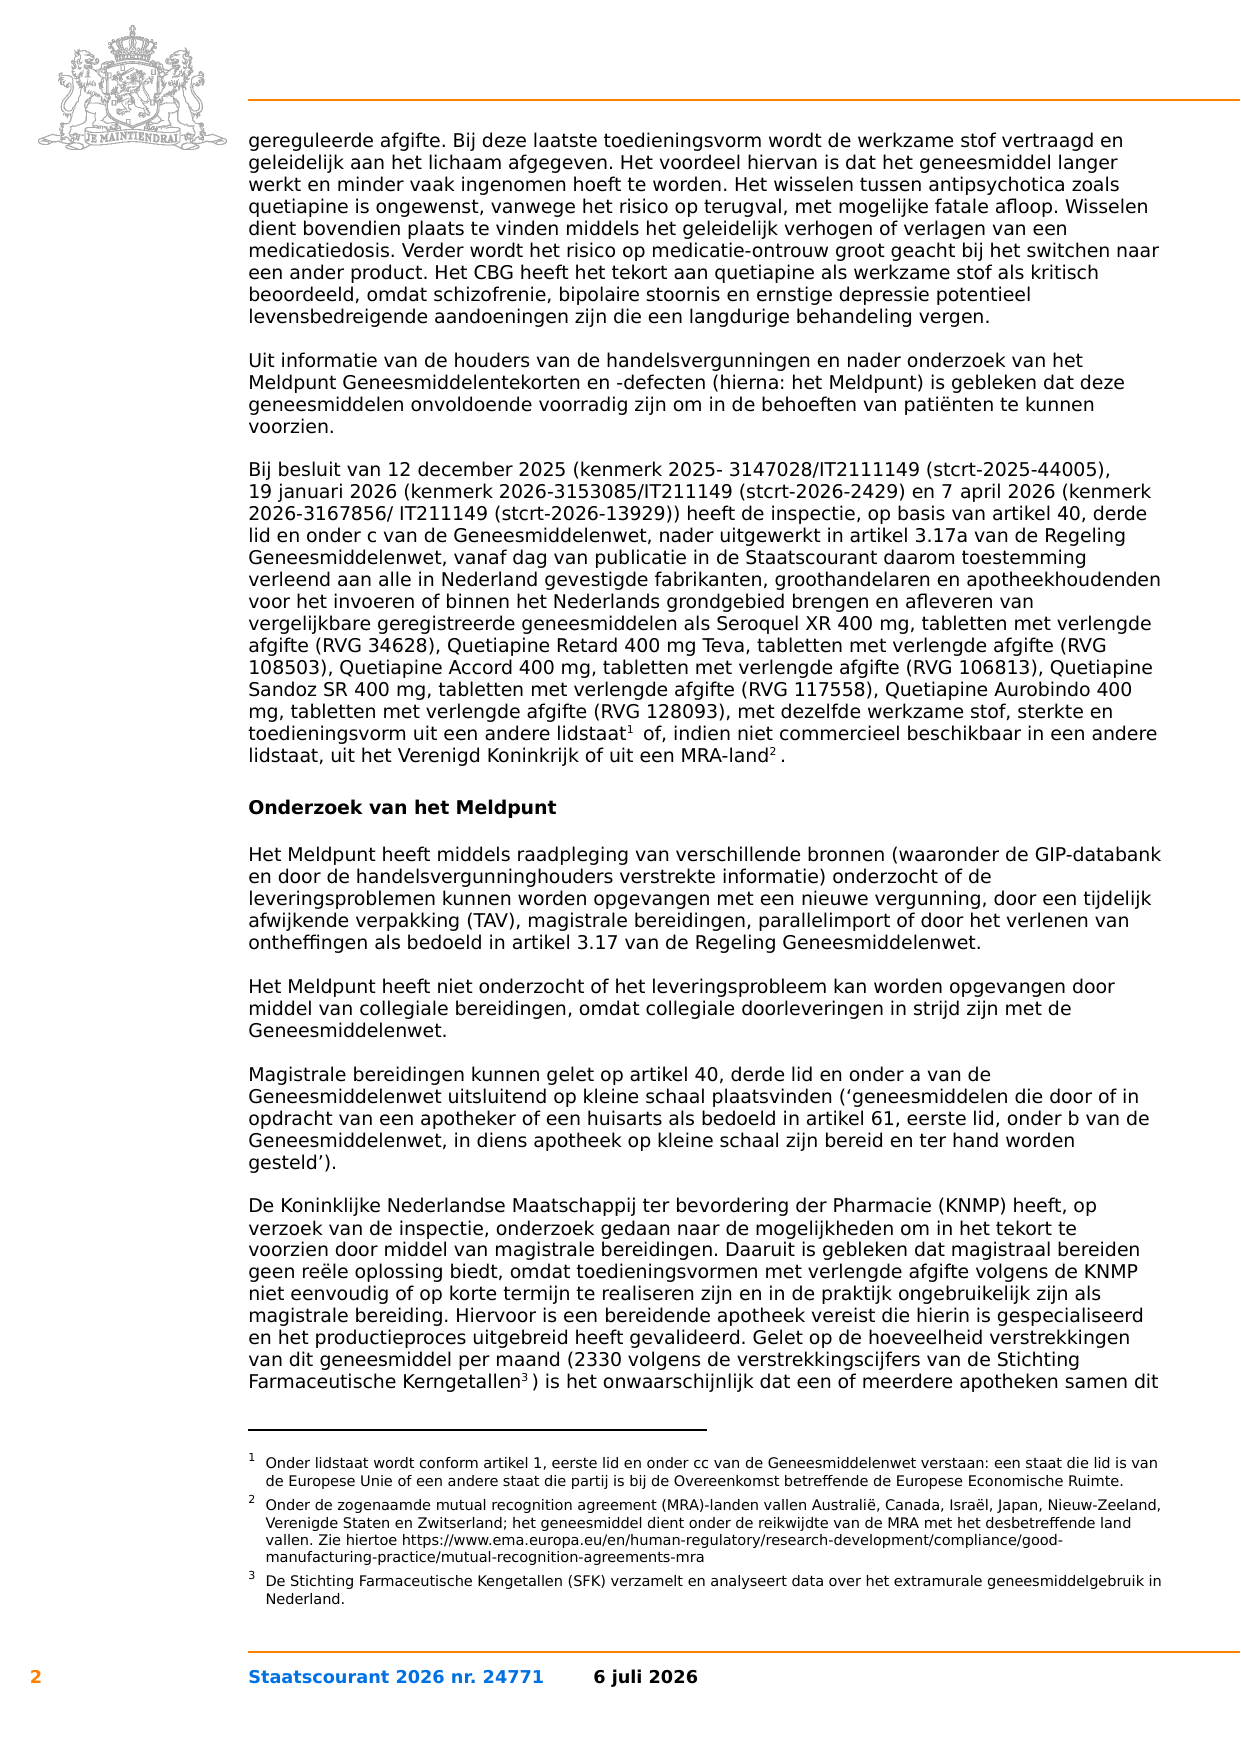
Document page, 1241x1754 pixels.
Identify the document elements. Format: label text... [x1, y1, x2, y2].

text Onder de zogenaamde mutual recognition agreement (MRA)-landen vallen Australië, Canada, Israël, Japan, Nieuw-Zeeland, Verenigde Staten en Zwitserland; het geneesmiddel dient onder de reikwijdte van de MRA met het desbetreffende land vallen. Zie hiertoe https://www.ema.europa.eu/en/human-regulatory/research-development/compliance/good-manufacturing-practice/mutual-recognition-agreements-mra [248, 1493, 1163, 1566]
picture [38, 25, 227, 150]
subtitle Onderzoek van het Meldpunt [248, 797, 1163, 819]
text De Stichting Farmaceutische Kengetallen (SFK) verzamelt en analyseert data over het extramurale geneesmiddelgebruik in Nederland. [248, 1569, 1163, 1608]
text gereguleerde afgifte. Bij deze laatste toedieningsvorm wordt de werkzame stof vertraagd en geleidelijk aan het lichaam afgegeven. Het voordeel hiervan is dat het geneesmiddel langer werkt en minder vaak ingenomen hoeft te worden. Het wisselen tussen antipsychotica zoals quetiapine is ongewenst, vanwege het risico op terugval, met mogelijke fatale afloop. Wisselen dient bovendien plaats te vinden middels het geleidelijk verhogen of verlagen van een medicatiedosis. Verder wordt het risico op medicatie-ontrouw groot geacht bij het switchen naar een ander product. Het CBG heeft het tekort aan quetiapine als werkzame stof als kritisch beoordeeld, omdat schizofrenie, bipolaire stoornis en ernstige depressie potentieel levensbedreigende aandoeningen zijn die een langdurige behandeling vergen. [248, 130, 1163, 328]
text De Koninklijke Nederlandse Maatschappij ter bevordering der Pharmacie (KNMP) heeft, op verzoek van de inspectie, onderzoek gedaan naar de mogelijkheden om in het tekort te voorzien door middel van magistrale bereidingen. Daaruit is gebleken dat magistraal bereiden geen reële oplossing biedt, omdat toedieningsvormen met verlengde afgifte volgens de KNMP niet eenvoudig of op korte termijn te realiseren zijn en in de praktijk ongebruikelijk zijn als magistrale bereiding. Hiervoor is een bereidende apotheek vereist die hierin is gespecialiseerd en het productieproces uitgebreid heeft gevalideerd. Gelet op de hoeveelheid verstrekkingen van dit geneesmiddel per maand (2330 volgens de verstrekkingscijfers van de Stichting Farmaceutische Kerngetallen) is het onwaarschijnlijk dat een of meerdere apotheken samen dit [248, 1195, 1163, 1393]
text Magistrale bereidingen kunnen gelet op artikel 40, derde lid en onder a van de Geneesmiddelenwet uitsluitend op kleine schaal plaatsvinden (‘geneesmiddelen die door of in opdracht van een apotheker of een huisarts als bedoeld in artikel 61, eerste lid, onder b van de Geneesmiddelenwet, in diens apotheek op kleine schaal zijn bereid en ter hand worden gesteld’). [248, 1064, 1163, 1173]
text Bij besluit van 12 december 2025 (kenmerk 2025- 3147028/IT2111149 (stcrt-2025-44005), 19 januari 2026 (kenmerk 2026-3153085/IT211149 (stcrt-2026-2429) en 7 april 2026 (kenmerk 2026-3167856/ IT211149 (stcrt-2026-13929)) heeft de inspectie, op basis van artikel 40, derde lid en onder c van de Geneesmiddelenwet, nader uitgewerkt in artikel 3.17a van de Regeling Geneesmiddelenwet, vanaf dag van publicatie in de Staatscourant daarom toestemming verleend aan alle in Nederland gevestigde fabrikanten, groothandelaren en apotheekhoudenden voor het invoeren of binnen het Nederlands grondgebied brengen en afleveren van vergelijkbare geregistreerde geneesmiddelen als Seroquel XR 400 mg, tabletten met verlengde afgifte (RVG 34628), Quetiapine Retard 400 mg Teva, tabletten met verlengde afgifte (RVG 108503), Quetiapine Accord 400 mg, tabletten met verlengde afgifte (RVG 106813), Quetiapine Sandoz SR 400 mg, tabletten met verlengde afgifte (RVG 117558), Quetiapine Aurobindo 400 mg, tabletten met verlengde afgifte (RVG 128093), met dezelfde werkzame stof, sterkte en toedieningsvorm uit een andere lidstaat of, indien niet commercieel beschikbaar in een andere lidstaat, uit het Verenigd Koninkrijk of uit een MRA-land. [248, 459, 1163, 767]
text Het Meldpunt heeft middels raadpleging van verschillende bronnen (waaronder de GIP-databank en door de handelsvergunninghouders verstrekte informatie) onderzocht of de leveringsproblemen kunnen worden opgevangen met een nieuwe vergunning, door een tijdelijk afwijkende verpakking (TAV), magistrale bereidingen, parallelimport of door het verlenen van ontheffingen als bedoeld in artikel 3.17 van de Regeling Geneesmiddelenwet. [248, 844, 1163, 954]
text Uit informatie van de houders van de handelsvergunningen en nader onderzoek van het Meldpunt Geneesmiddelentekorten en -defecten (hierna: het Meldpunt) is gebleken dat deze geneesmiddelen onvoldoende voorradig zijn om in de behoeften van patiënten te kunnen voorzien. [248, 349, 1163, 437]
text Het Meldpunt heeft niet onderzocht of het leveringsprobleem kan worden opgevangen door middel van collegiale bereidingen, omdat collegiale doorleveringen in strijd zijn met de Geneesmiddelenwet. [248, 976, 1163, 1042]
text Onder lidstaat wordt conform artikel 1, eerste lid en onder cc van de Geneesmiddelenwet verstaan: een staat die lid is van de Europese Unie of een andere staat die partij is bij de Overeenkomst betreffende de Europese Economische Ruimte. [248, 1451, 1163, 1490]
